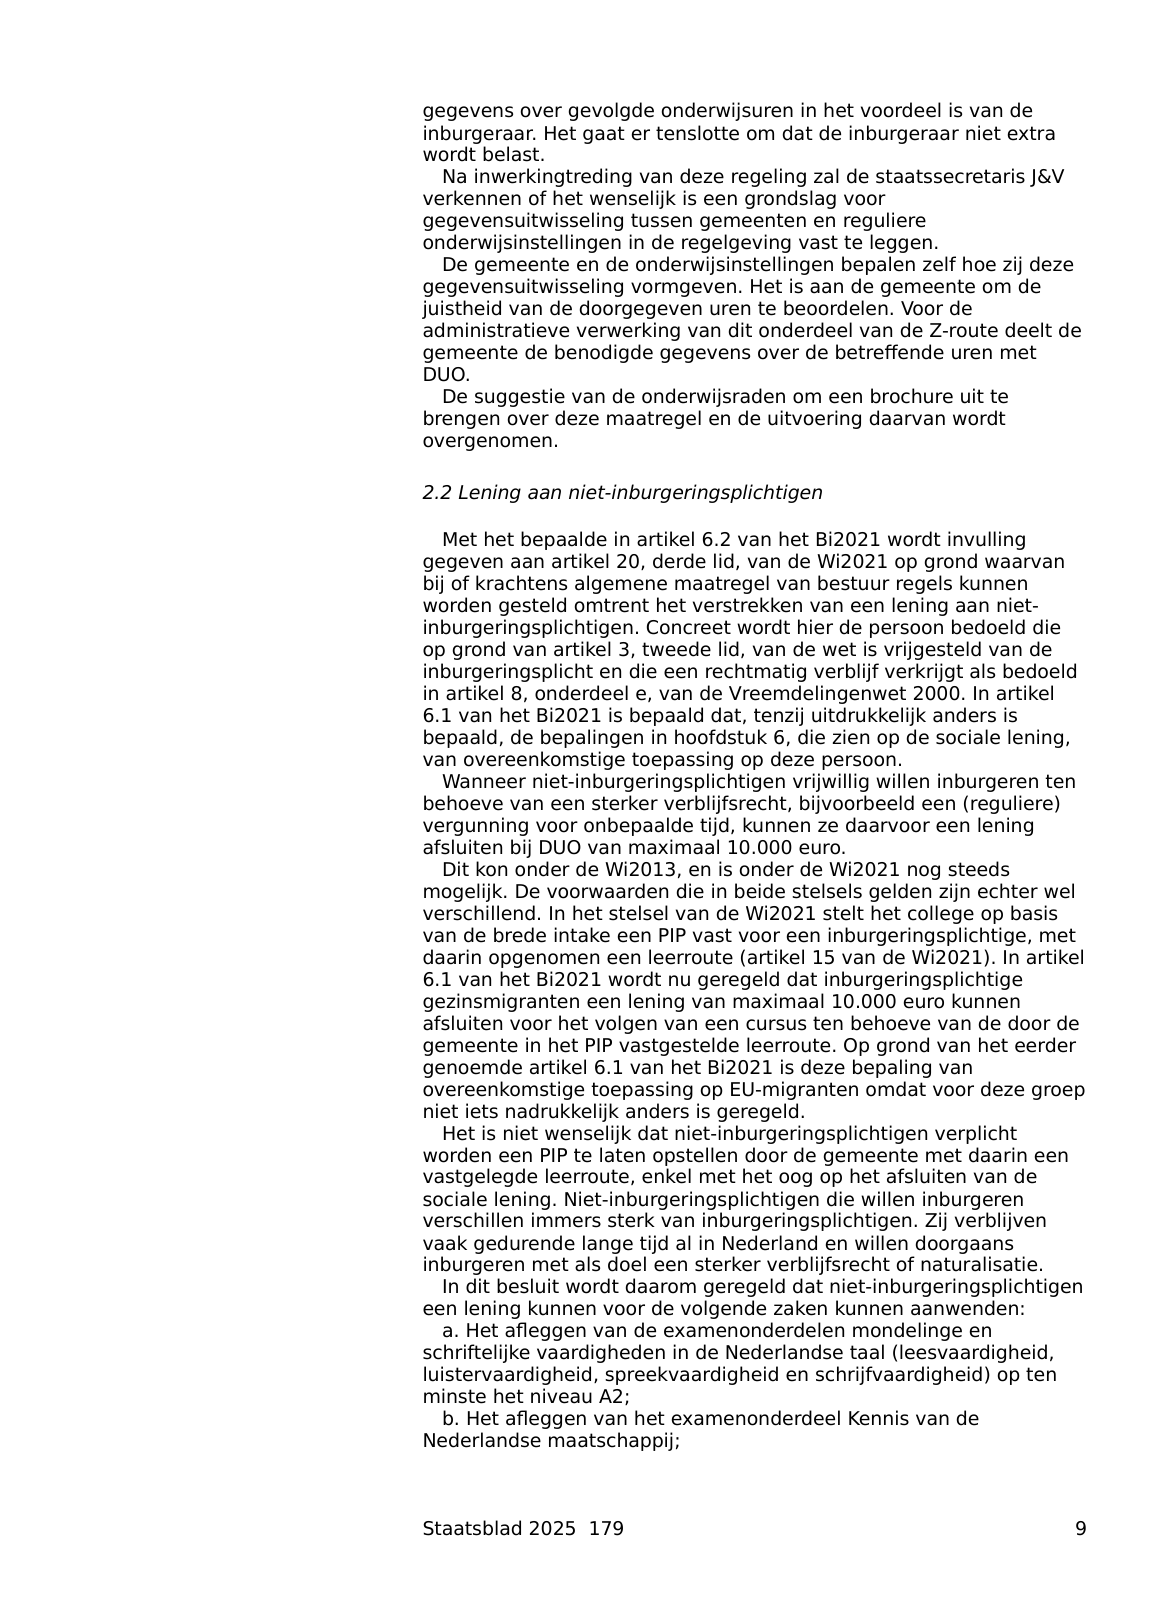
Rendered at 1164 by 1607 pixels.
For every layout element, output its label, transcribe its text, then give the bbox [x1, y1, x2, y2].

text Het is niet wenselijk dat niet-inburgeringsplichtigen verplicht worden een PIP te laten opstellen door de gemeente met daarin een vastgelegde leerroute, enkel met het oog op het afsluiten van de sociale lening. Niet-inburgeringsplichtigen die willen inburgeren verschillen immers sterk van inburgeringsplichtigen. Zij verblijven vaak gedurende lange tijd al in Nederland en willen doorgaans inburgeren met als doel een sterker verblijfsrecht of naturalisatie. [422, 1122, 1087, 1276]
text a. Het afleggen van de examenonderdelen mondelinge en schriftelijke vaardigheden in de Nederlandse taal (leesvaardigheid, luistervaardigheid, spreekvaardigheid en schrijfvaardigheid) op ten minste het niveau A2; [422, 1320, 1087, 1408]
text De gemeente en de onderwijsinstellingen bepalen zelf hoe zij deze gegevensuitwisseling vormgeven. Het is aan de gemeente om de juistheid van de doorgegeven uren te beoordelen. Voor de administratieve verwerking van dit onderdeel van de Z-route deelt de gemeente de benodigde gegevens over de betreffende uren met DUO. [422, 254, 1087, 386]
text Na inwerkingtreding van deze regeling zal de staatssecretaris J&V verkennen of het wenselijk is een grondslag voor gegevensuitwisseling tussen gemeenten en reguliere onderwijsinstellingen in de regelgeving vast te leggen. [422, 166, 1087, 254]
text gegevens over gevolgde onderwijsuren in het voordeel is van de inburgeraar. Het gaat er tenslotte om dat de inburgeraar niet extra wordt belast. [422, 100, 1087, 166]
text De suggestie van de onderwijsraden om een brochure uit te brengen over deze maatregel en de uitvoering daarvan wordt overgenomen. [422, 386, 1087, 452]
text Wanneer niet-inburgeringsplichtigen vrijwillig willen inburgeren ten behoeve van een sterker verblijfsrecht, bijvoorbeeld een (reguliere) vergunning voor onbepaalde tijd, kunnen ze daarvoor een lening afsluiten bij DUO van maximaal 10.000 euro. [422, 771, 1087, 859]
text b. Het afleggen van het examenonderdeel Kennis van de Nederlandse maatschappij; [422, 1408, 1087, 1452]
text Dit kon onder de Wi2013, en is onder de Wi2021 nog steeds mogelijk. De voorwaarden die in beide stelsels gelden zijn echter wel verschillend. In het stelsel van de Wi2021 stelt het college op basis van de brede intake een PIP vast voor een inburgeringsplichtige, met daarin opgenomen een leerroute (artikel 15 van de Wi2021). In artikel 6.1 van het Bi2021 wordt nu geregeld dat inburgeringsplichtige gezinsmigranten een lening van maximaal 10.000 euro kunnen afsluiten voor het volgen van een cursus ten behoeve van de door de gemeente in het PIP vastgestelde leerroute. Op grond van het eerder genoemde artikel 6.1 van het Bi2021 is deze bepaling van overeenkomstige toepassing op EU-migranten omdat voor deze groep niet iets nadrukkelijk anders is geregeld. [422, 859, 1087, 1122]
text In dit besluit wordt daarom geregeld dat niet-inburgeringsplichtigen een lening kunnen voor de volgende zaken kunnen aanwenden: [422, 1276, 1087, 1320]
subtitle 2.2 Lening aan niet-inburgeringsplichtigen [422, 482, 1087, 504]
text Met het bepaalde in artikel 6.2 van het Bi2021 wordt invulling gegeven aan artikel 20, derde lid, van de Wi2021 op grond waarvan bij of krachtens algemene maatregel van bestuur regels kunnen worden gesteld omtrent het verstrekken van een lening aan niet-inburgeringsplichtigen. Concreet wordt hier de persoon bedoeld die op grond van artikel 3, tweede lid, van de wet is vrijgesteld van de inburgeringsplicht en die een rechtmatig verblijf verkrijgt als bedoeld in artikel 8, onderdeel e, van de Vreemdelingenwet 2000. In artikel 6.1 van het Bi2021 is bepaald dat, tenzij uitdrukkelijk anders is bepaald, de bepalingen in hoofdstuk 6, die zien op de sociale lening, van overeenkomstige toepassing op deze persoon. [422, 529, 1087, 771]
